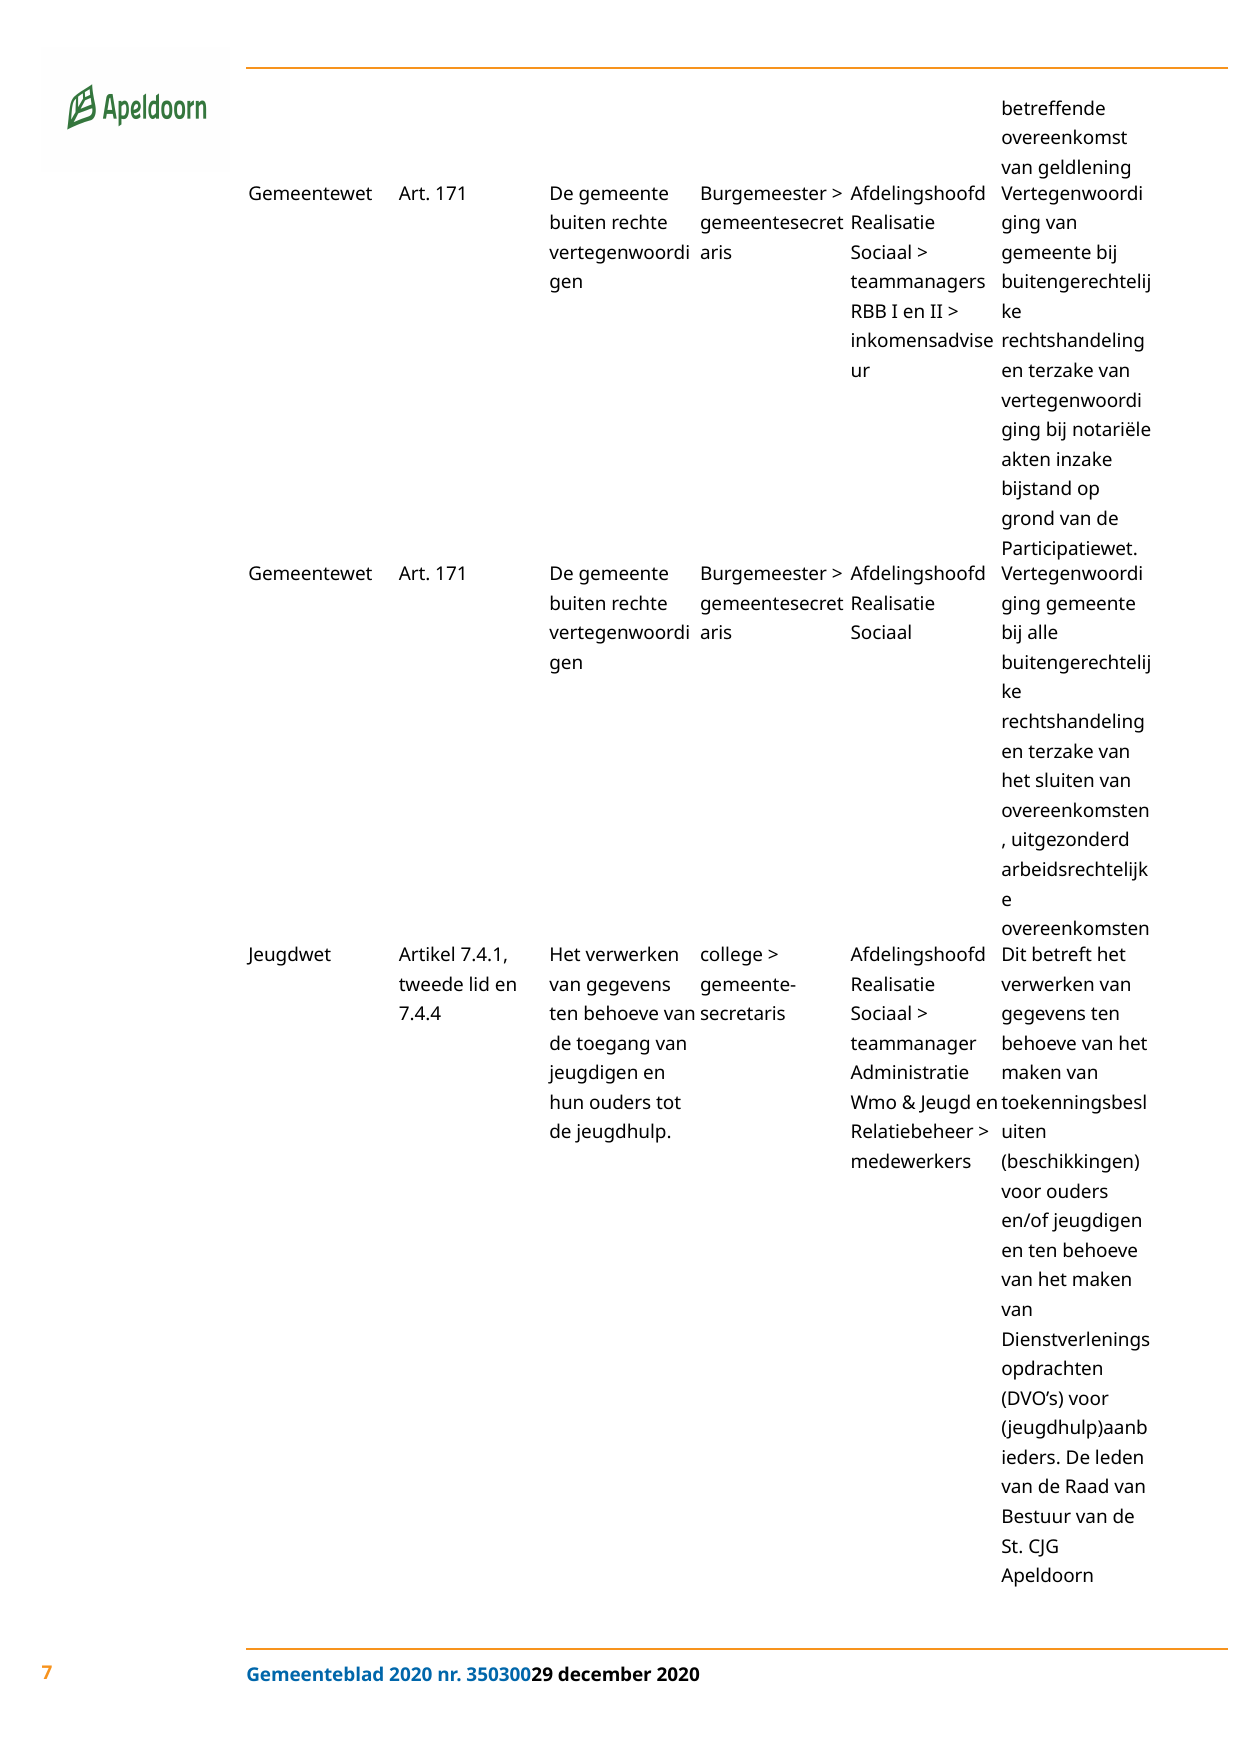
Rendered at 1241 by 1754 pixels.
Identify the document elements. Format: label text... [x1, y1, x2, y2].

table_cell Vertegenwoordiging gemeente bij alle buitengerechtelijke rechtshandelingen terzake van het sluiten van overeenkomsten, uitgezonderd arbeidsrechtelijke overeenkomsten [1001, 560, 1152, 941]
table_cell Afdelingshoofd Realisatie Sociaal > teammanagers RBB I en II > inkomensadviseur [850, 180, 1001, 560]
table_cell [850, 95, 1001, 180]
table_cell Burgemeester > gemeentesecretaris [700, 180, 850, 560]
picture [41, 47, 231, 172]
table_cell Artikel 7.4.1, tweede lid en 7.4.4 [399, 941, 549, 1588]
table_cell De gemeente buiten rechte vertegenwoordigen [549, 560, 700, 941]
table_cell Gemeentewet [248, 560, 398, 941]
table_cell Burgemeester > gemeentesecretaris [700, 560, 850, 941]
table_cell Afdelingshoofd Realisatie Sociaal [850, 560, 1001, 941]
table_cell Het verwerken van gegevens ten behoeve van de toegang van jeugdigen en hun ouders tot de jeugdhulp. [549, 941, 700, 1588]
table_cell Gemeentewet [248, 180, 398, 560]
table_cell De gemeente buiten rechte vertegenwoordigen [549, 180, 700, 560]
table_cell Art. 171 [399, 180, 549, 560]
table_cell betreffende overeenkomst van geldlening [1001, 95, 1152, 180]
table_cell [549, 95, 700, 180]
table_cell Dit betreft het verwerken van gegevens ten behoeve van het maken van toekenningsbesluiten (beschikkingen) voor ouders en/of jeugdigen en ten behoeve van het maken van Dienstverleningsopdrachten (DVO’s) voor (jeugdhulp)aanbieders. De leden van de Raad van Bestuur van de St. CJG Apeldoorn [1001, 941, 1152, 1588]
table_cell [700, 95, 850, 180]
table_cell Vertegenwoordiging van gemeente bij buitengerechtelijke rechtshandelingen terzake van vertegenwoordiging bij notariële akten inzake bijstand op grond van de Participatiewet. [1001, 180, 1152, 560]
table_cell college > gemeente-secretaris [700, 941, 850, 1588]
table_cell Jeugdwet [248, 941, 398, 1588]
table_cell [248, 95, 398, 180]
table_cell Afdelingshoofd Realisatie Sociaal > teammanager Administratie Wmo & Jeugd en Relatiebeheer > medewerkers [850, 941, 1001, 1588]
table_cell Art. 171 [399, 560, 549, 941]
table_cell [399, 95, 549, 180]
